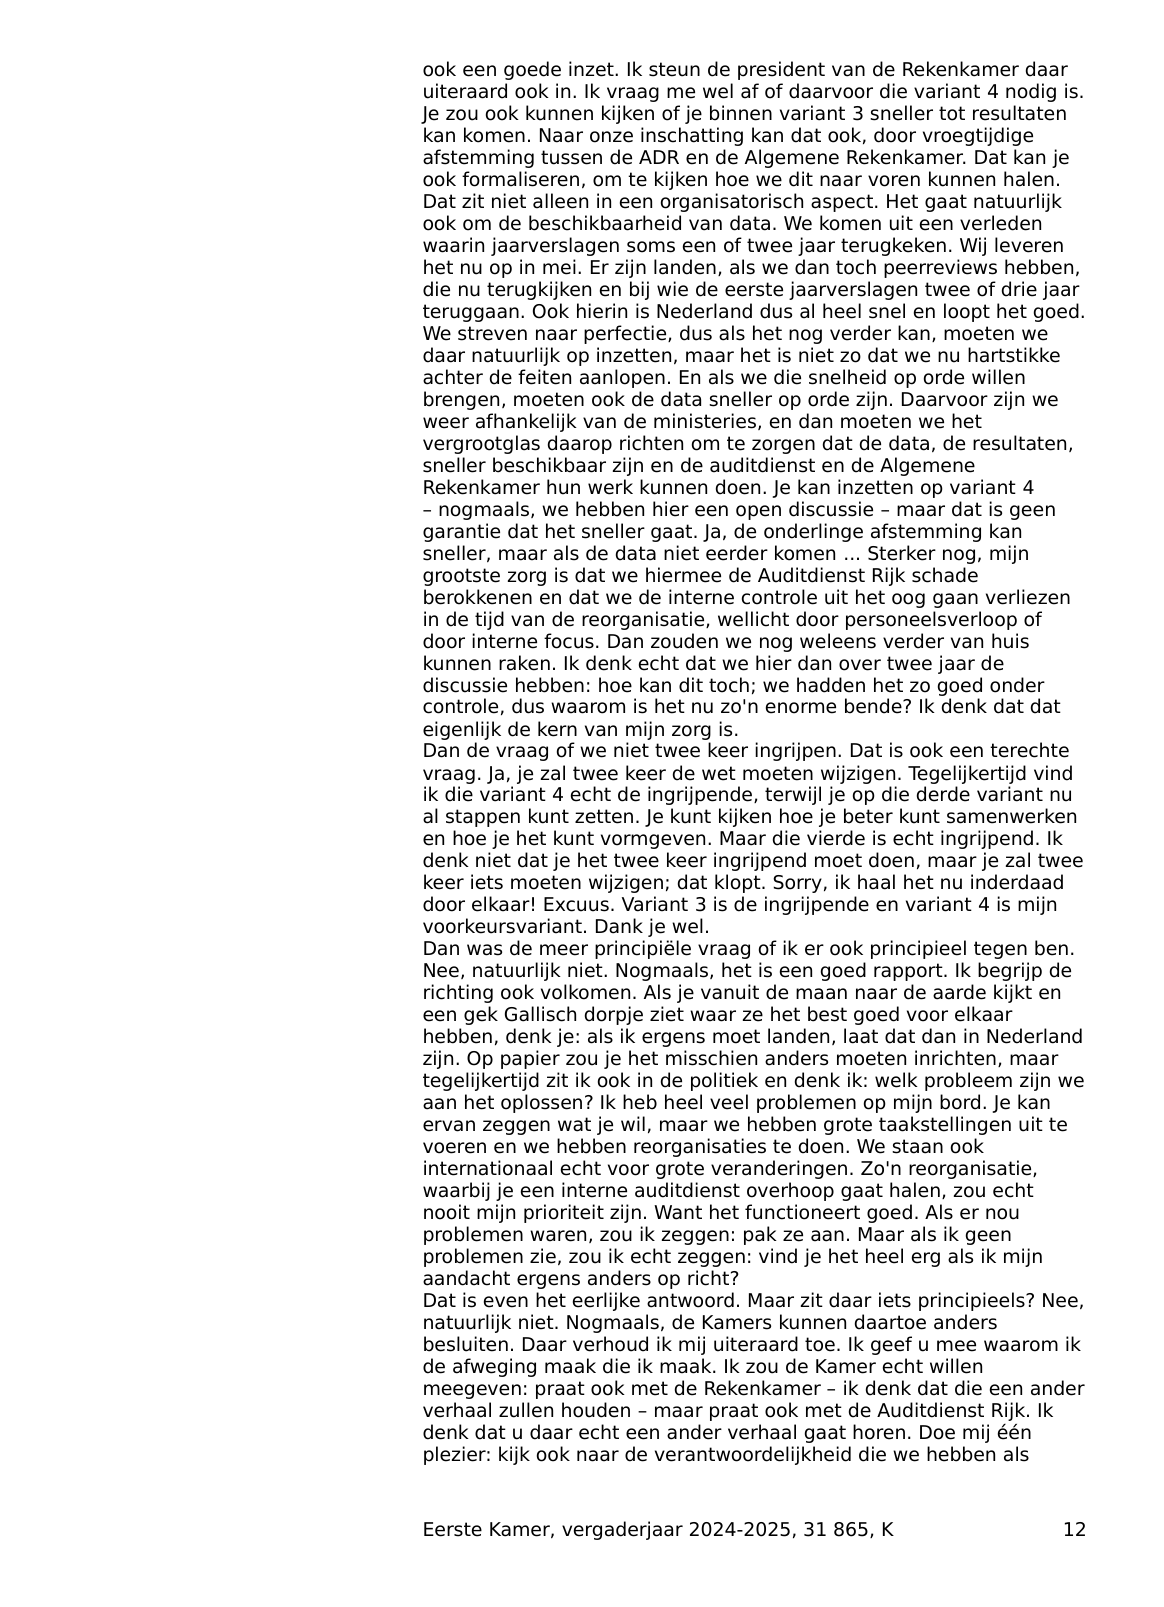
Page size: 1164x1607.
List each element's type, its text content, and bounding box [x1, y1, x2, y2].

text Dan de vraag of we niet twee keer ingrijpen. Dat is ook een terechte vraag. Ja, je zal twee keer de wet moeten wijzigen. Tegelijkertijd vind ik die variant 4 echt de ingrijpende, terwijl je op die derde variant nu al stappen kunt zetten. Je kunt kijken hoe je beter kunt samenwerken en hoe je het kunt vormgeven. Maar die vierde is echt ingrijpend. Ik denk niet dat je het twee keer ingrijpend moet doen, maar je zal twee keer iets moeten wijzigen; dat klopt. Sorry, ik haal het nu inderdaad door elkaar! Excuus. Variant 3 is de ingrijpende en variant 4 is mijn voorkeursvariant. Dank je wel. [422, 740, 1087, 938]
text Dan was de meer principiële vraag of ik er ook principieel tegen ben. Nee, natuurlijk niet. Nogmaals, het is een goed rapport. Ik begrijp de richting ook volkomen. Als je vanuit de maan naar de aarde kijkt en een gek Gallisch dorpje ziet waar ze het best goed voor elkaar hebben, denk je: als ik ergens moet landen, laat dat dan in Nederland zijn. Op papier zou je het misschien anders moeten inrichten, maar tegelijkertijd zit ik ook in de politiek en denk ik: welk probleem zijn we aan het oplossen? Ik heb heel veel problemen op mijn bord. Je kan ervan zeggen wat je wil, maar we hebben grote taakstellingen uit te voeren en we hebben reorganisaties te doen. We staan ook internationaal echt voor grote veranderingen. Zo'n reorganisatie, waarbij je een interne auditdienst overhoop gaat halen, zou echt nooit mijn prioriteit zijn. Want het functioneert goed. Als er nou problemen waren, zou ik zeggen: pak ze aan. Maar als ik geen problemen zie, zou ik echt zeggen: vind je het heel erg als ik mijn aandacht ergens anders op richt? [422, 938, 1087, 1290]
text We streven naar perfectie, dus als het nog verder kan, moeten we daar natuurlijk op inzetten, maar het is niet zo dat we nu hartstikke achter de feiten aanlopen. En als we die snelheid op orde willen brengen, moeten ook de data sneller op orde zijn. Daarvoor zijn we weer afhankelijk van de ministeries, en dan moeten we het vergrootglas daarop richten om te zorgen dat de data, de resultaten, sneller beschikbaar zijn en de auditdienst en de Algemene Rekenkamer hun werk kunnen doen. Je kan inzetten op variant 4 – nogmaals, we hebben hier een open discussie – maar dat is geen garantie dat het sneller gaat. Ja, de onderlinge afstemming kan sneller, maar als de data niet eerder komen ... Sterker nog, mijn grootste zorg is dat we hiermee de Auditdienst Rijk schade berokkenen en dat we de interne controle uit het oog gaan verliezen in de tijd van de reorganisatie, wellicht door personeelsverloop of door interne focus. Dan zouden we nog weleens verder van huis kunnen raken. Ik denk echt dat we hier dan over twee jaar de discussie hebben: hoe kan dit toch; we hadden het zo goed onder controle, dus waarom is het nu zo'n enorme bende? Ik denk dat dat eigenlijk de kern van mijn zorg is. [422, 323, 1087, 740]
text ook een goede inzet. Ik steun de president van de Rekenkamer daar uiteraard ook in. Ik vraag me wel af of daarvoor die variant 4 nodig is. Je zou ook kunnen kijken of je binnen variant 3 sneller tot resultaten kan komen. Naar onze inschatting kan dat ook, door vroegtijdige afstemming tussen de ADR en de Algemene Rekenkamer. Dat kan je ook formaliseren, om te kijken hoe we dit naar voren kunnen halen. Dat zit niet alleen in een organisatorisch aspect. Het gaat natuurlijk ook om de beschikbaarheid van data. We komen uit een verleden waarin jaarverslagen soms een of twee jaar terugkeken. Wij leveren het nu op in mei. Er zijn landen, als we dan toch peerreviews hebben, die nu terugkijken en bij wie de eerste jaarverslagen twee of drie jaar teruggaan. Ook hierin is Nederland dus al heel snel en loopt het goed. [422, 59, 1087, 323]
text Dat is even het eerlijke antwoord. Maar zit daar iets principieels? Nee, natuurlijk niet. Nogmaals, de Kamers kunnen daartoe anders besluiten. Daar verhoud ik mij uiteraard toe. Ik geef u mee waarom ik de afweging maak die ik maak. Ik zou de Kamer echt willen meegeven: praat ook met de Rekenkamer – ik denk dat die een ander verhaal zullen houden – maar praat ook met de Auditdienst Rijk. Ik denk dat u daar echt een ander verhaal gaat horen. Doe mij één plezier: kijk ook naar de verantwoordelijkheid die we hebben als [422, 1290, 1087, 1466]
